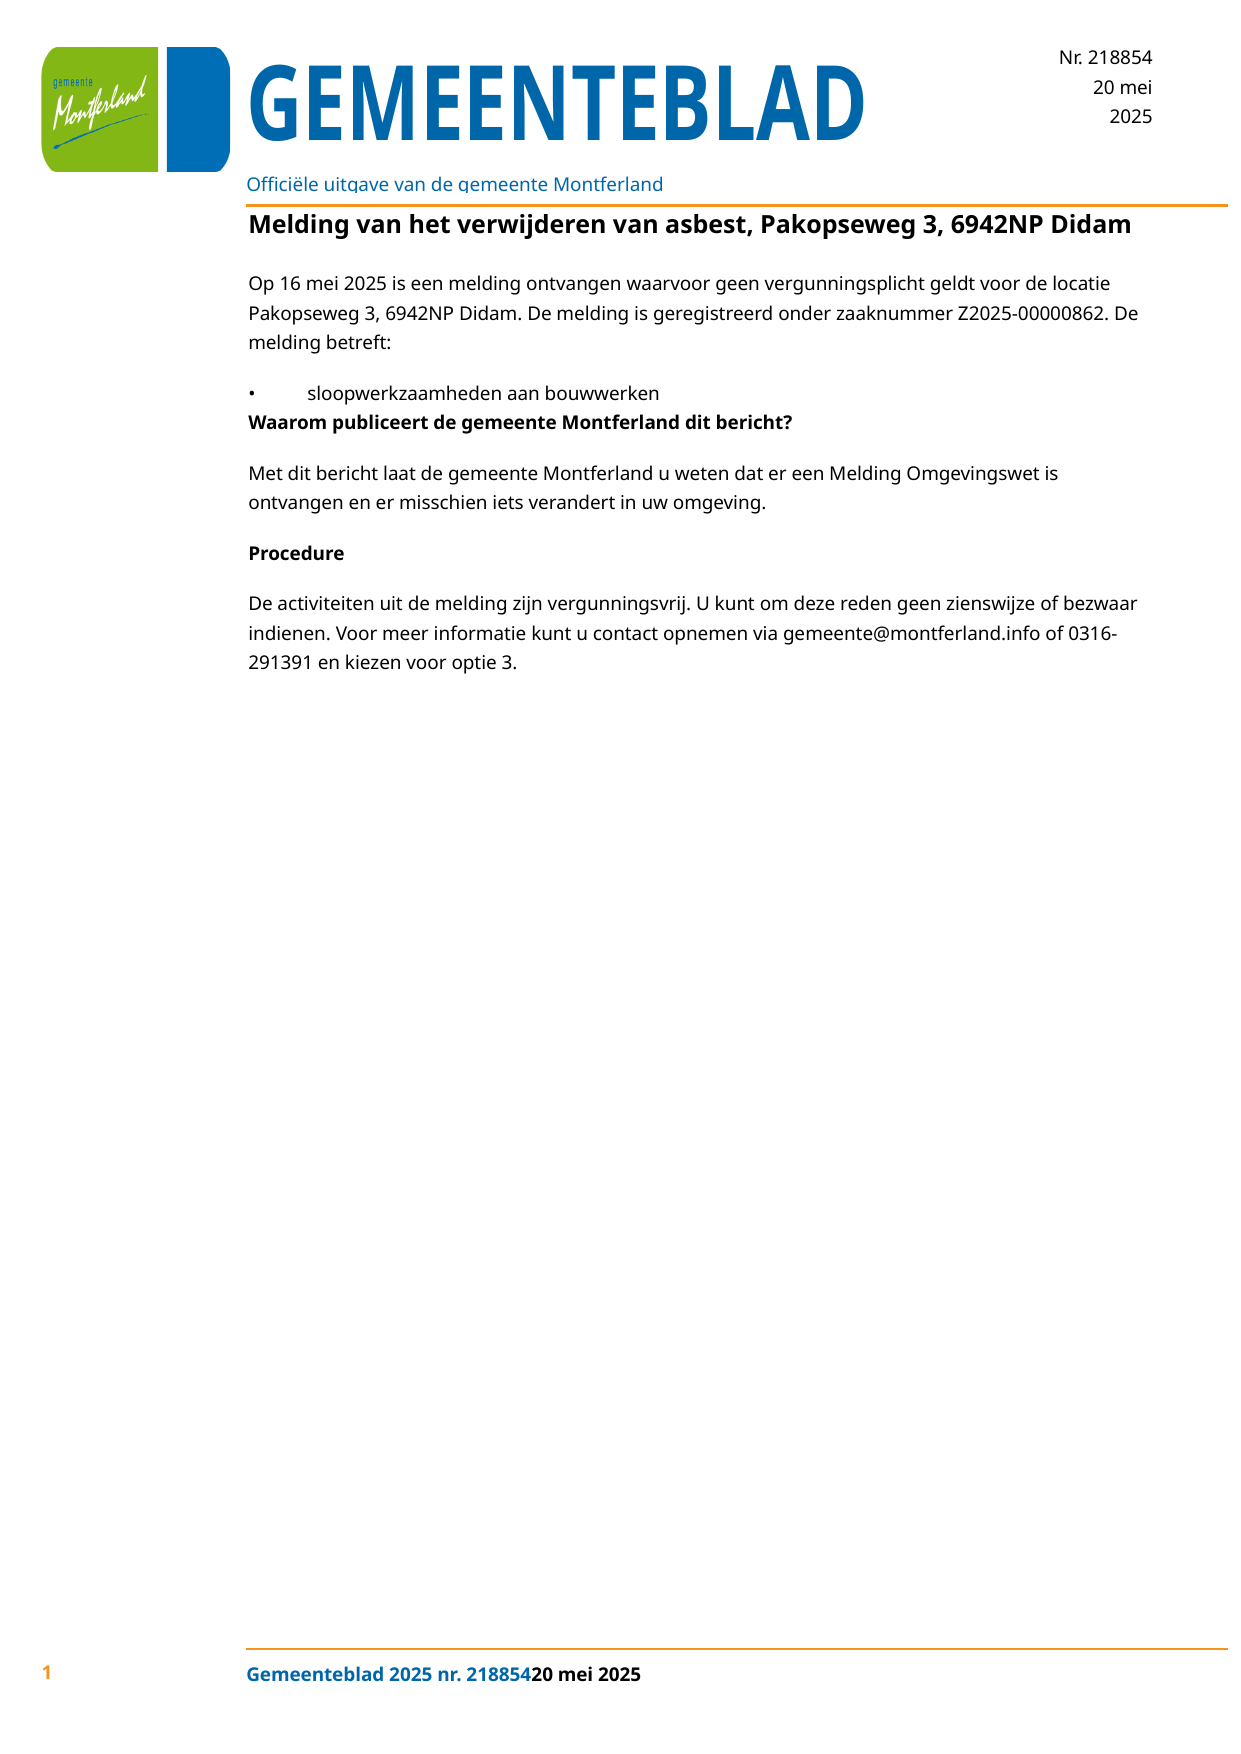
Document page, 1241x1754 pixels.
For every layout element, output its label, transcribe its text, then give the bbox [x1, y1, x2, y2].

text De activiteiten uit de melding zijn vergunningsvrij. U kunt om deze reden geen zienswijze of bezwaar indienen. Voor meer informatie kunt u contact opnemen via gemeente@montferland.info of 0316-291391 en kiezen voor optie 3. [248, 590, 1152, 675]
text Procedure [248, 540, 1152, 566]
text Melding van het verwijderen van asbest, Pakopseweg 3, 6942NP Didam [248, 207, 1152, 241]
text Waarom publiceert de gemeente Montferland dit bericht? [248, 409, 1152, 435]
text Met dit bericht laat de gemeente Montferland u weten dat er een Melding Omgevingswet is ontvangen en er misschien iets verandert in uw omgeving. [248, 460, 1152, 515]
picture [41, 47, 231, 172]
text Op 16 mei 2025 is een melding ontvangen waarvoor geen vergunningsplicht geldt voor de locatie Pakopseweg 3, 6942NP Didam. De melding is geregistreerd onder zaaknummer Z2025-00000862. De melding betreft: [248, 270, 1152, 355]
list sloopwerkzaamheden aan bouwwerken [248, 380, 1152, 406]
